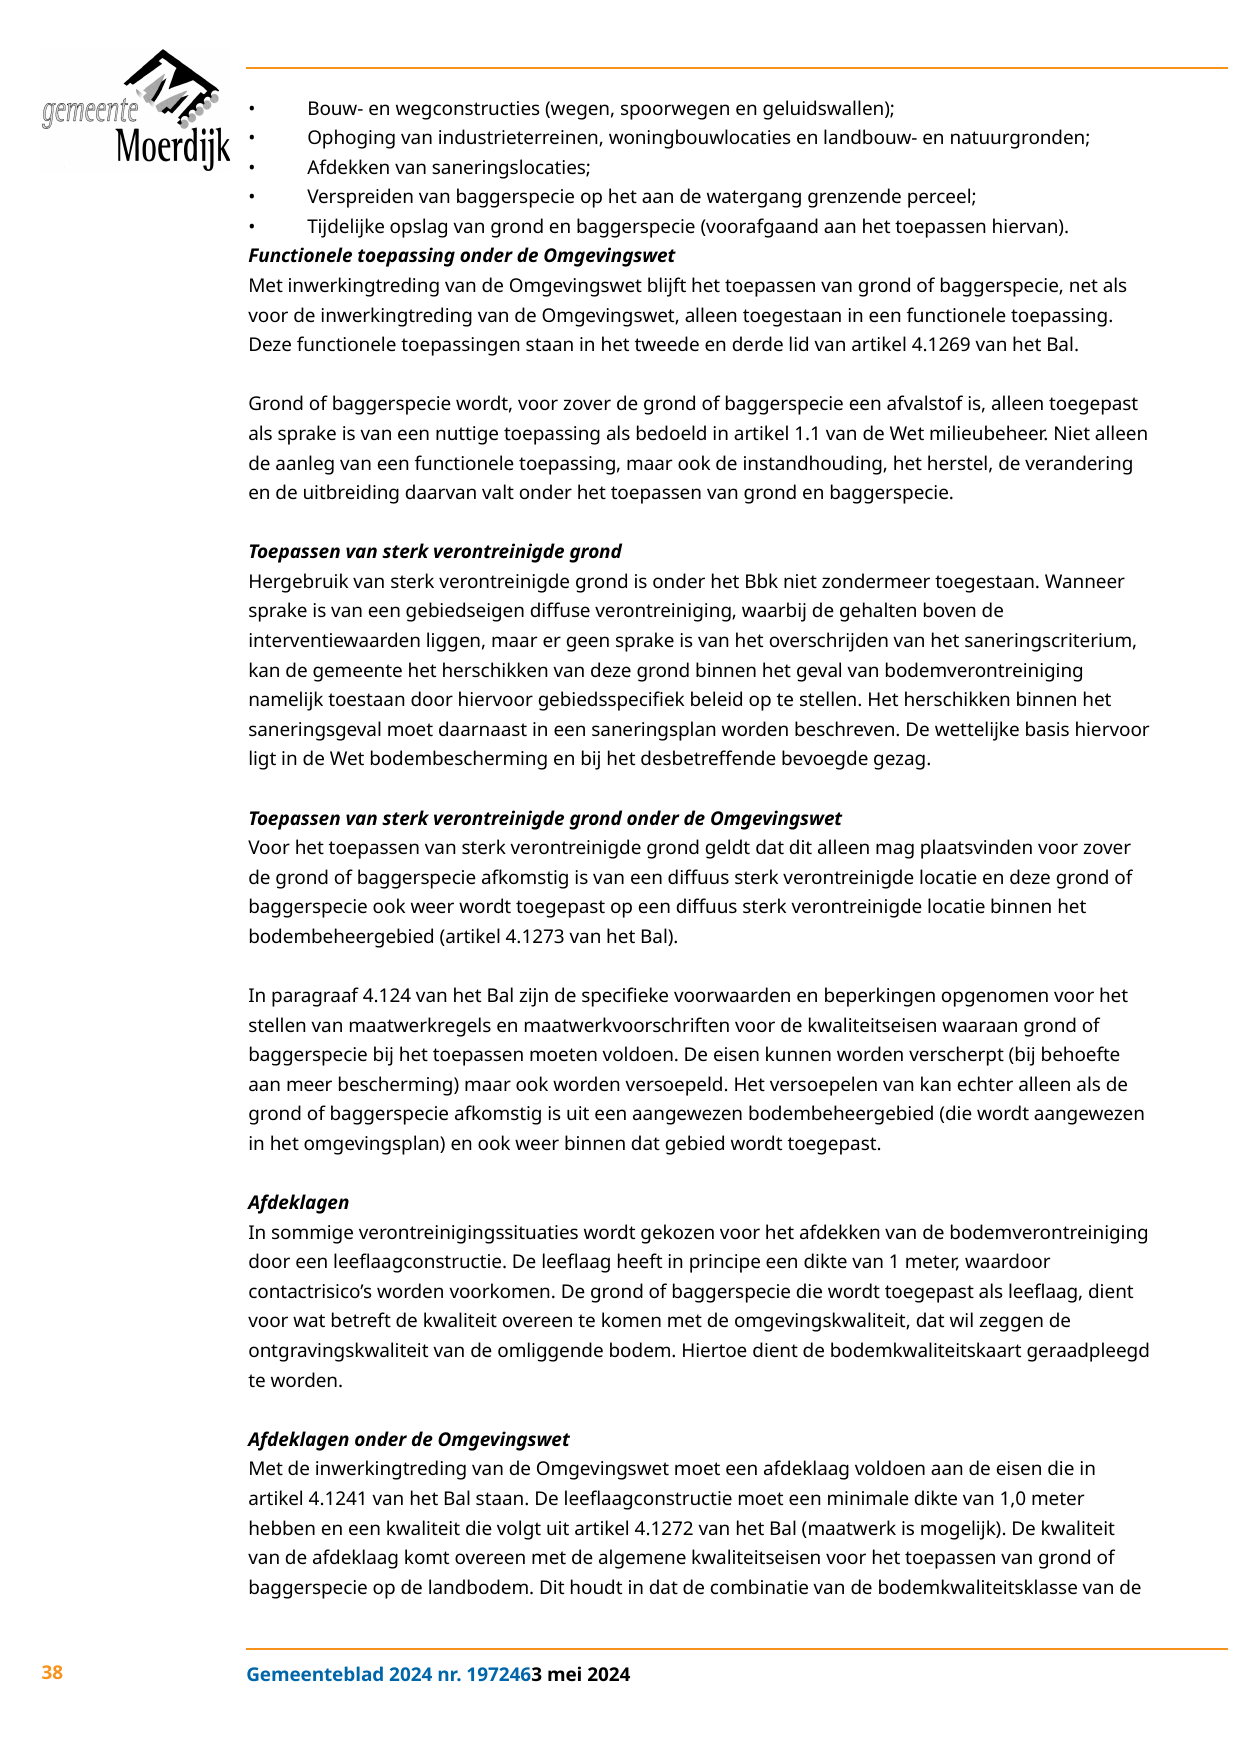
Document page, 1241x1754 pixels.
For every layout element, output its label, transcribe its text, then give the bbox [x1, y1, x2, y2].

text Met de inwerkingtreding van de Omgevingswet moet een afdeklaag voldoen aan de eisen die in artikel 4.1241 van het Bal staan. De leeflaagconstructie moet een minimale dikte van 1,0 meter hebben en een kwaliteit die volgt uit artikel 4.1272 van het Bal (maatwerk is mogelijk). De kwaliteit van de afdeklaag komt overeen met de algemene kwaliteitseisen voor het toepassen van grond of baggerspecie op de landbodem. Dit houdt in dat de combinatie van de bodemkwaliteitsklasse van de [248, 1456, 1152, 1600]
text Afdeklagen [248, 1189, 1152, 1215]
text Met inwerkingtreding van de Omgevingswet blijft het toepassen van grond of baggerspecie, net als voor de inwerkingtreding van de Omgevingswet, alleen toegestaan in een functionele toepassing. Deze functionele toepassingen staan in het tweede en derde lid van artikel 4.1269 van het Bal. [248, 272, 1152, 357]
text Voor het toepassen van sterk verontreinigde grond geldt dat dit alleen mag plaatsvinden voor zover de grond of baggerspecie afkomstig is van een diffuus sterk verontreinigde locatie en deze grond of baggerspecie ook weer wordt toegepast op een diffuus sterk verontreinigde locatie binnen het bodembeheergebied (artikel 4.1273 van het Bal). [248, 834, 1152, 949]
text Hergebruik van sterk verontreinigde grond is onder het Bbk niet zondermeer toegestaan. Wanneer sprake is van een gebiedseigen diffuse verontreiniging, waarbij de gehalten boven de interventiewaarden liggen, maar er geen sprake is van het overschrijden van het saneringscriterium, kan de gemeente het herschikken van deze grond binnen het geval van bodemverontreiniging namelijk toestaan door hiervoor gebiedsspecifiek beleid op te stellen. Het herschikken binnen het saneringsgeval moet daarnaast in een saneringsplan worden beschreven. De wettelijke basis hiervoor ligt in de Wet bodembescherming en bij het desbetreffende bevoegde gezag. [248, 568, 1152, 771]
text Functionele toepassing onder de Omgevingswet [248, 243, 1152, 268]
picture [41, 47, 231, 172]
list Ophoging van industrieterreinen, woningbouwlocaties en landbouw- en natuurgronden; [248, 124, 1152, 150]
text In paragraaf 4.124 van het Bal zijn de specifieke voorwaarden en beperkingen opgenomen voor het stellen van maatwerkregels en maatwerkvoorschriften voor de kwaliteitseisen waaraan grond of baggerspecie bij het toepassen moeten voldoen. De eisen kunnen worden verscherpt (bij behoefte aan meer bescherming) maar ook worden versoepeld. Het versoepelen van kan echter alleen als de grond of baggerspecie afkomstig is uit een aangewezen bodembeheergebied (die wordt aangewezen in het omgevingsplan) en ook weer binnen dat gebied wordt toegepast. [248, 982, 1152, 1156]
text Toepassen van sterk verontreinigde grond onder de Omgevingswet [248, 805, 1152, 831]
list Tijdelijke opslag van grond en baggerspecie (voorafgaand aan het toepassen hiervan). [248, 213, 1152, 239]
text Toepassen van sterk verontreinigde grond [248, 538, 1152, 564]
list Afdekken van saneringslocaties; [248, 154, 1152, 180]
text In sommige verontreinigingssituaties wordt gekozen voor het afdekken van de bodemverontreiniging door een leeflaagconstructie. De leeflaag heeft in principe een dikte van 1 meter, waardoor contactrisico’s worden voorkomen. De grond of baggerspecie die wordt toegepast als leeflaag, dient voor wat betreft de kwaliteit overeen te komen met de omgevingskwaliteit, dat wil zeggen de ontgravingskwaliteit van de omliggende bodem. Hiertoe dient de bodemkwaliteitskaart geraadpleegd te worden. [248, 1219, 1152, 1393]
text Grond of baggerspecie wordt, voor zover de grond of baggerspecie een afvalstof is, alleen toegepast als sprake is van een nuttige toepassing als bedoeld in artikel 1.1 van de Wet milieubeheer. Niet alleen de aanleg van een functionele toepassing, maar ook de instandhouding, het herstel, de verandering en de uitbreiding daarvan valt onder het toepassen van grond en baggerspecie. [248, 391, 1152, 505]
list Verspreiden van baggerspecie op het aan de watergang grenzende perceel; [248, 183, 1152, 209]
list Bouw- en wegconstructies (wegen, spoorwegen en geluidswallen); [248, 95, 1152, 121]
text Afdeklagen onder de Omgevingswet [248, 1426, 1152, 1452]
